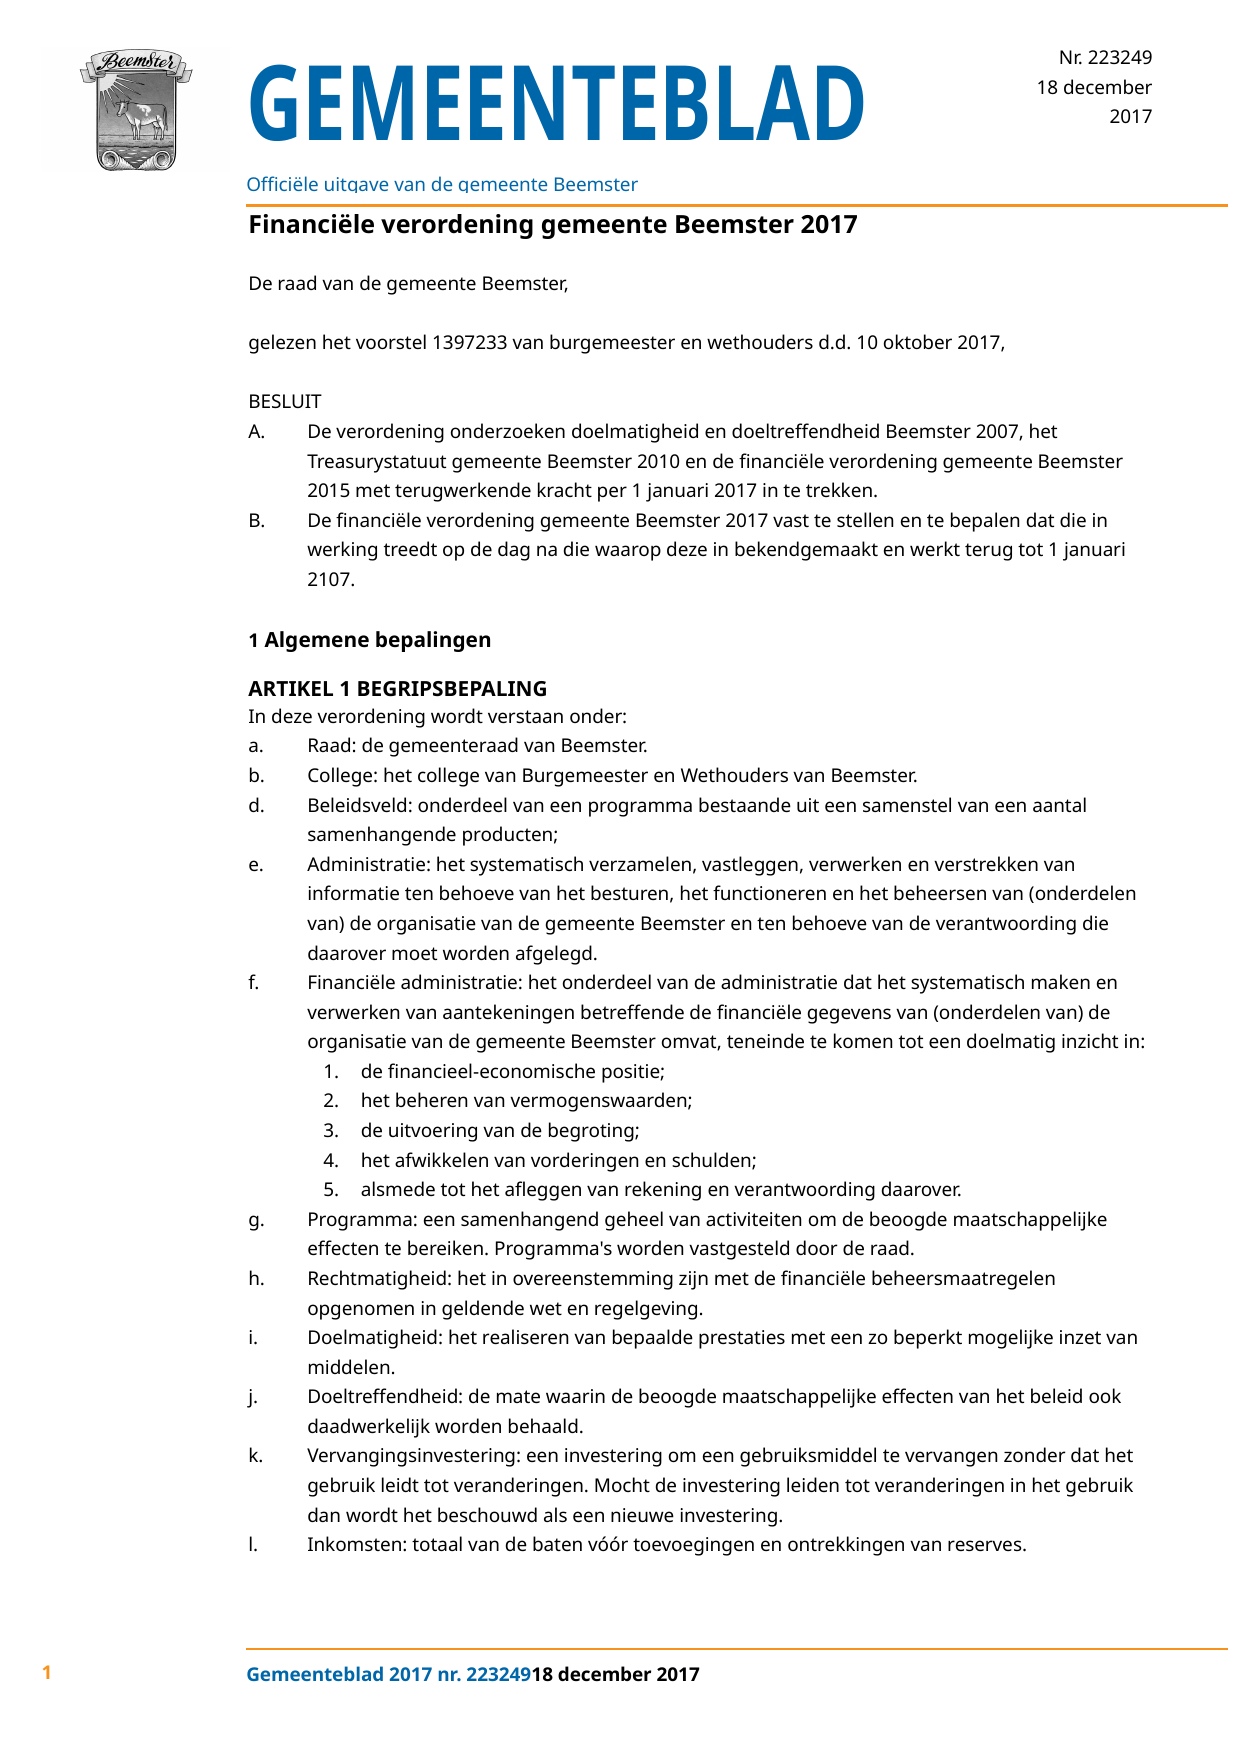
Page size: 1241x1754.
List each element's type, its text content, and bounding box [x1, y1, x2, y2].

list Financiële administratie: het onderdeel van de administratie dat het systematisch maken en verwerken van aantekeningen betreffende de financiële gegevens van (onderdelen van) de organisatie van de gemeente Beemster omvat, teneinde te komen tot een doelmatig inzicht in: [248, 969, 1152, 1054]
list College: het college van Burgemeester en Wethouders van Beemster. [248, 762, 1152, 788]
list Beleidsveld: onderdeel van een programma bestaande uit een samenstel van een aantal samenhangende producten; [248, 792, 1152, 847]
list de financieel-economische positie; [323, 1058, 1152, 1084]
list De financiële verordening gemeente Beemster 2017 vast te stellen en te bepalen dat die in werking treedt op de dag na die waarop deze in bekendgemaakt en werkt terug tot 1 januari 2107. [248, 507, 1152, 592]
list De verordening onderzoeken doelmatigheid en doeltreffendheid Beemster 2007, het Treasurystatuut gemeente Beemster 2010 en de financiële verordening gemeente Beemster 2015 met terugwerkende kracht per 1 januari 2017 in te trekken. [248, 418, 1152, 503]
text In deze verordening wordt verstaan onder: [248, 703, 1152, 729]
list Vervangingsinvestering: een investering om een gebruiksmiddel te vervangen zonder dat het gebruik leidt tot veranderingen. Mocht de investering leiden tot veranderingen in het gebruik dan wordt het beschouwd als een nieuwe investering. [248, 1443, 1152, 1527]
list Inkomsten: totaal van de baten vóór toevoegingen en ontrekkingen van reserves. [248, 1531, 1152, 1557]
text gelezen het voorstel 1397233 van burgemeester en wethouders d.d. 10 oktober 2017, [248, 329, 1152, 355]
list Doeltreffendheid: de mate waarin de beoogde maatschappelijke effecten van het beleid ook daadwerkelijk worden behaald. [248, 1383, 1152, 1439]
text 1 Algemene bepalingen [248, 625, 1152, 654]
list Raad: de gemeenteraad van Beemster. [248, 733, 1152, 758]
picture [41, 47, 231, 172]
text BESLUIT [248, 389, 1152, 414]
list het afwikkelen van vorderingen en schulden; [323, 1147, 1152, 1172]
list Rechtmatigheid: het in overeenstemming zijn met de financiële beheersmaatregelen opgenomen in geldende wet en regelgeving. [248, 1265, 1152, 1320]
text De raad van de gemeente Beemster, [248, 270, 1152, 296]
text Financiële verordening gemeente Beemster 2017 [248, 207, 1152, 241]
list Programma: een samenhangend geheel van activiteiten om de beoogde maatschappelijke effecten te bereiken. Programma's worden vastgesteld door de raad. [248, 1206, 1152, 1261]
list Doelmatigheid: het realiseren van bepaalde prestaties met een zo beperkt mogelijke inzet van middelen. [248, 1324, 1152, 1379]
text ARTIKEL 1 BEGRIPSBEPALING [248, 674, 1152, 703]
list alsmede tot het afleggen van rekening en verantwoording daarover. [323, 1176, 1152, 1202]
list de uitvoering van de begroting; [323, 1117, 1152, 1143]
list het beheren van vermogenswaarden; [323, 1088, 1152, 1113]
list Administratie: het systematisch verzamelen, vastleggen, verwerken en verstrekken van informatie ten behoeve van het besturen, het functioneren en het beheersen van (onderdelen van) de organisatie van de gemeente Beemster en ten behoeve van de verantwoording die daarover moet worden afgelegd. [248, 851, 1152, 965]
